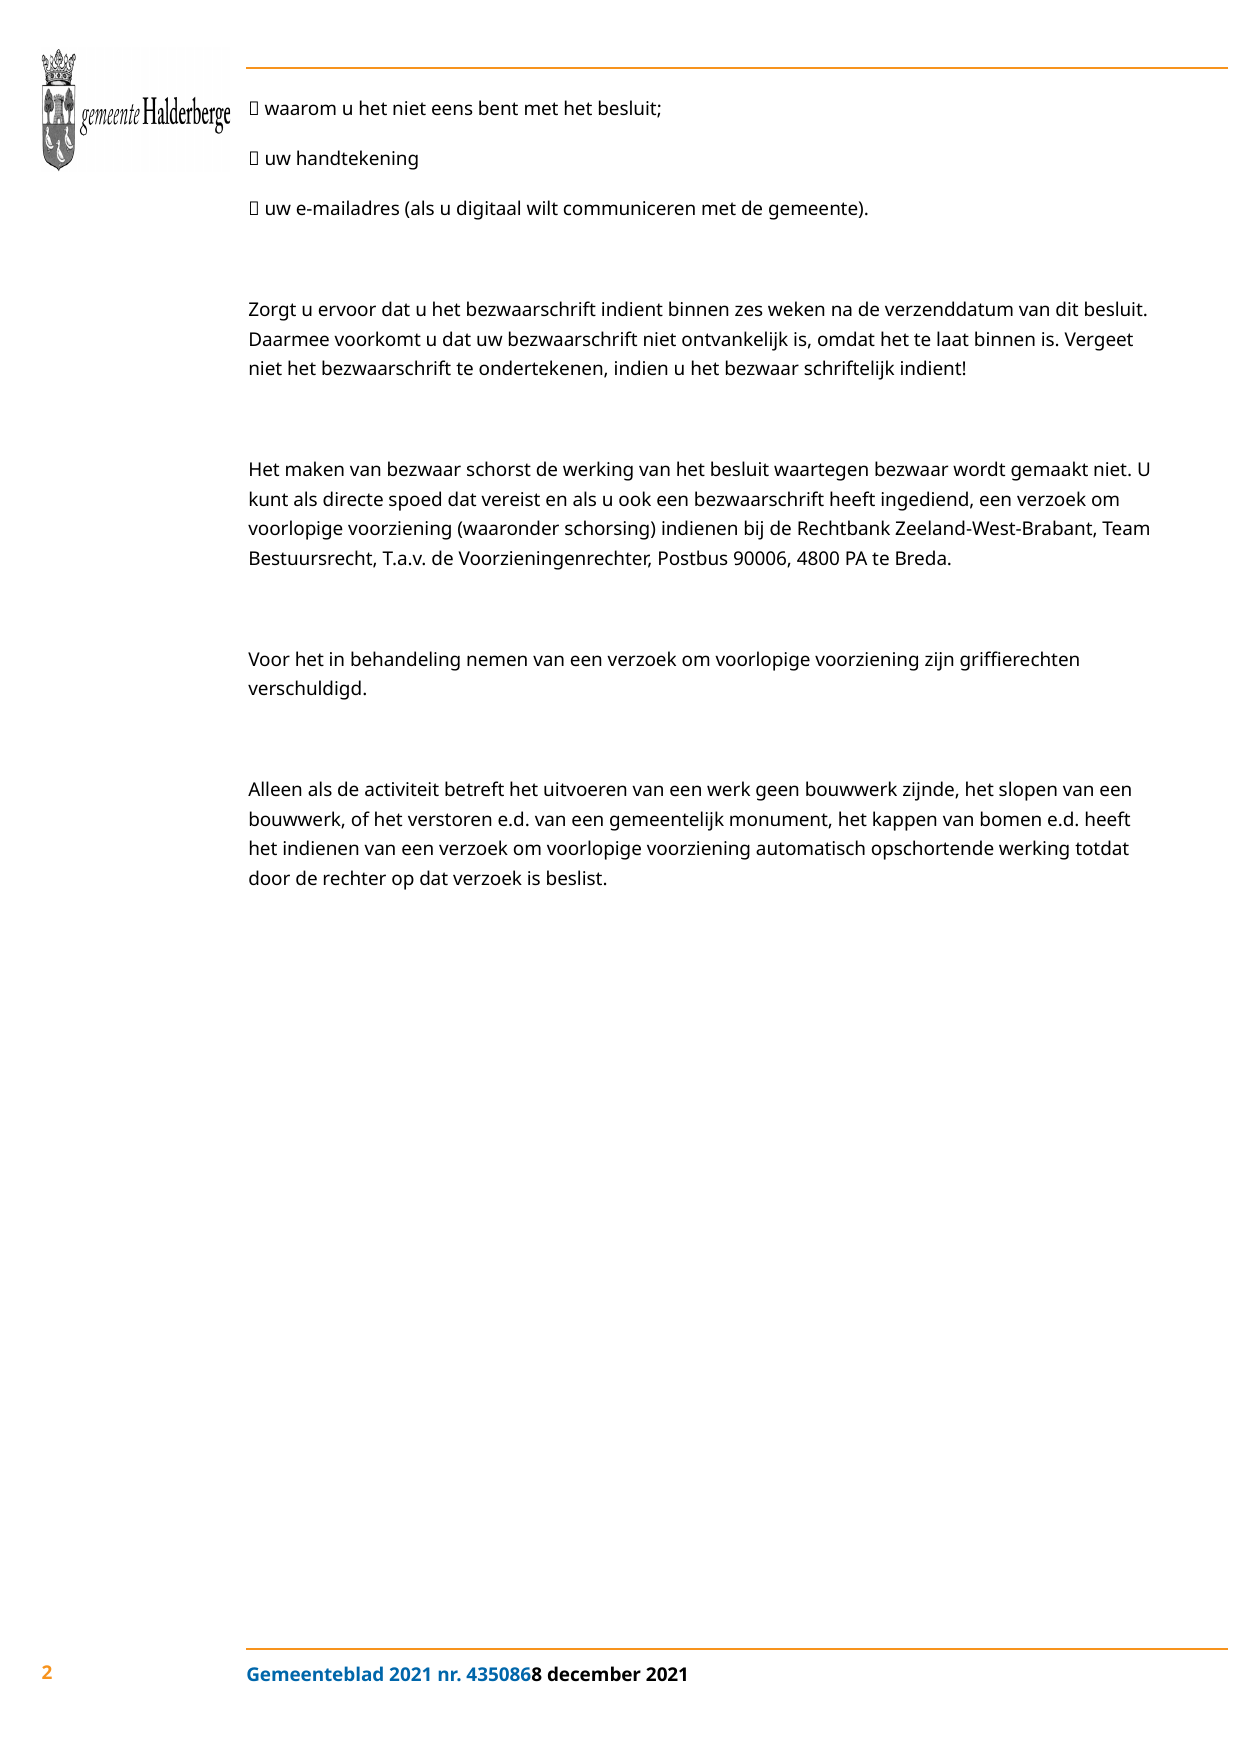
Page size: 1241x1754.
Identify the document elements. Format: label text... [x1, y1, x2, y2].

text  uw handtekening [248, 145, 1152, 171]
text Voor het in behandeling nemen van een verzoek om voorlopige voorziening zijn griffierechten verschuldigd. [248, 646, 1152, 701]
text Het maken van bezwaar schorst de werking van het besluit waartegen bezwaar wordt gemaakt niet. U kunt als directe spoed dat vereist en als u ook een bezwaarschrift heeft ingediend, een verzoek om voorlopige voorziening (waaronder schorsing) indienen bij de Rechtbank Zeeland-West-Brabant, Team Bestuursrecht, T.a.v. de Voorzieningenrechter, Postbus 90006, 4800 PA te Breda. [248, 456, 1152, 571]
text  waarom u het niet eens bent met het besluit; [248, 95, 1152, 121]
text Alleen als de activiteit betreft het uitvoeren van een werk geen bouwwerk zijnde, het slopen van een bouwwerk, of het verstoren e.d. van een gemeentelijk monument, het kappen van bomen e.d. heeft het indienen van een verzoek om voorlopige voorziening automatisch opschortende werking totdat door de rechter op dat verzoek is beslist. [248, 776, 1152, 891]
text Zorgt u ervoor dat u het bezwaarschrift indient binnen zes weken na de verzenddatum van dit besluit. Daarmee voorkomt u dat uw bezwaarschrift niet ontvankelijk is, omdat het te laat binnen is. Vergeet niet het bezwaarschrift te ondertekenen, indien u het bezwaar schriftelijk indient! [248, 296, 1152, 381]
text  uw e-mailadres (als u digitaal wilt communiceren met de gemeente). [248, 196, 1152, 221]
picture [41, 47, 231, 172]
